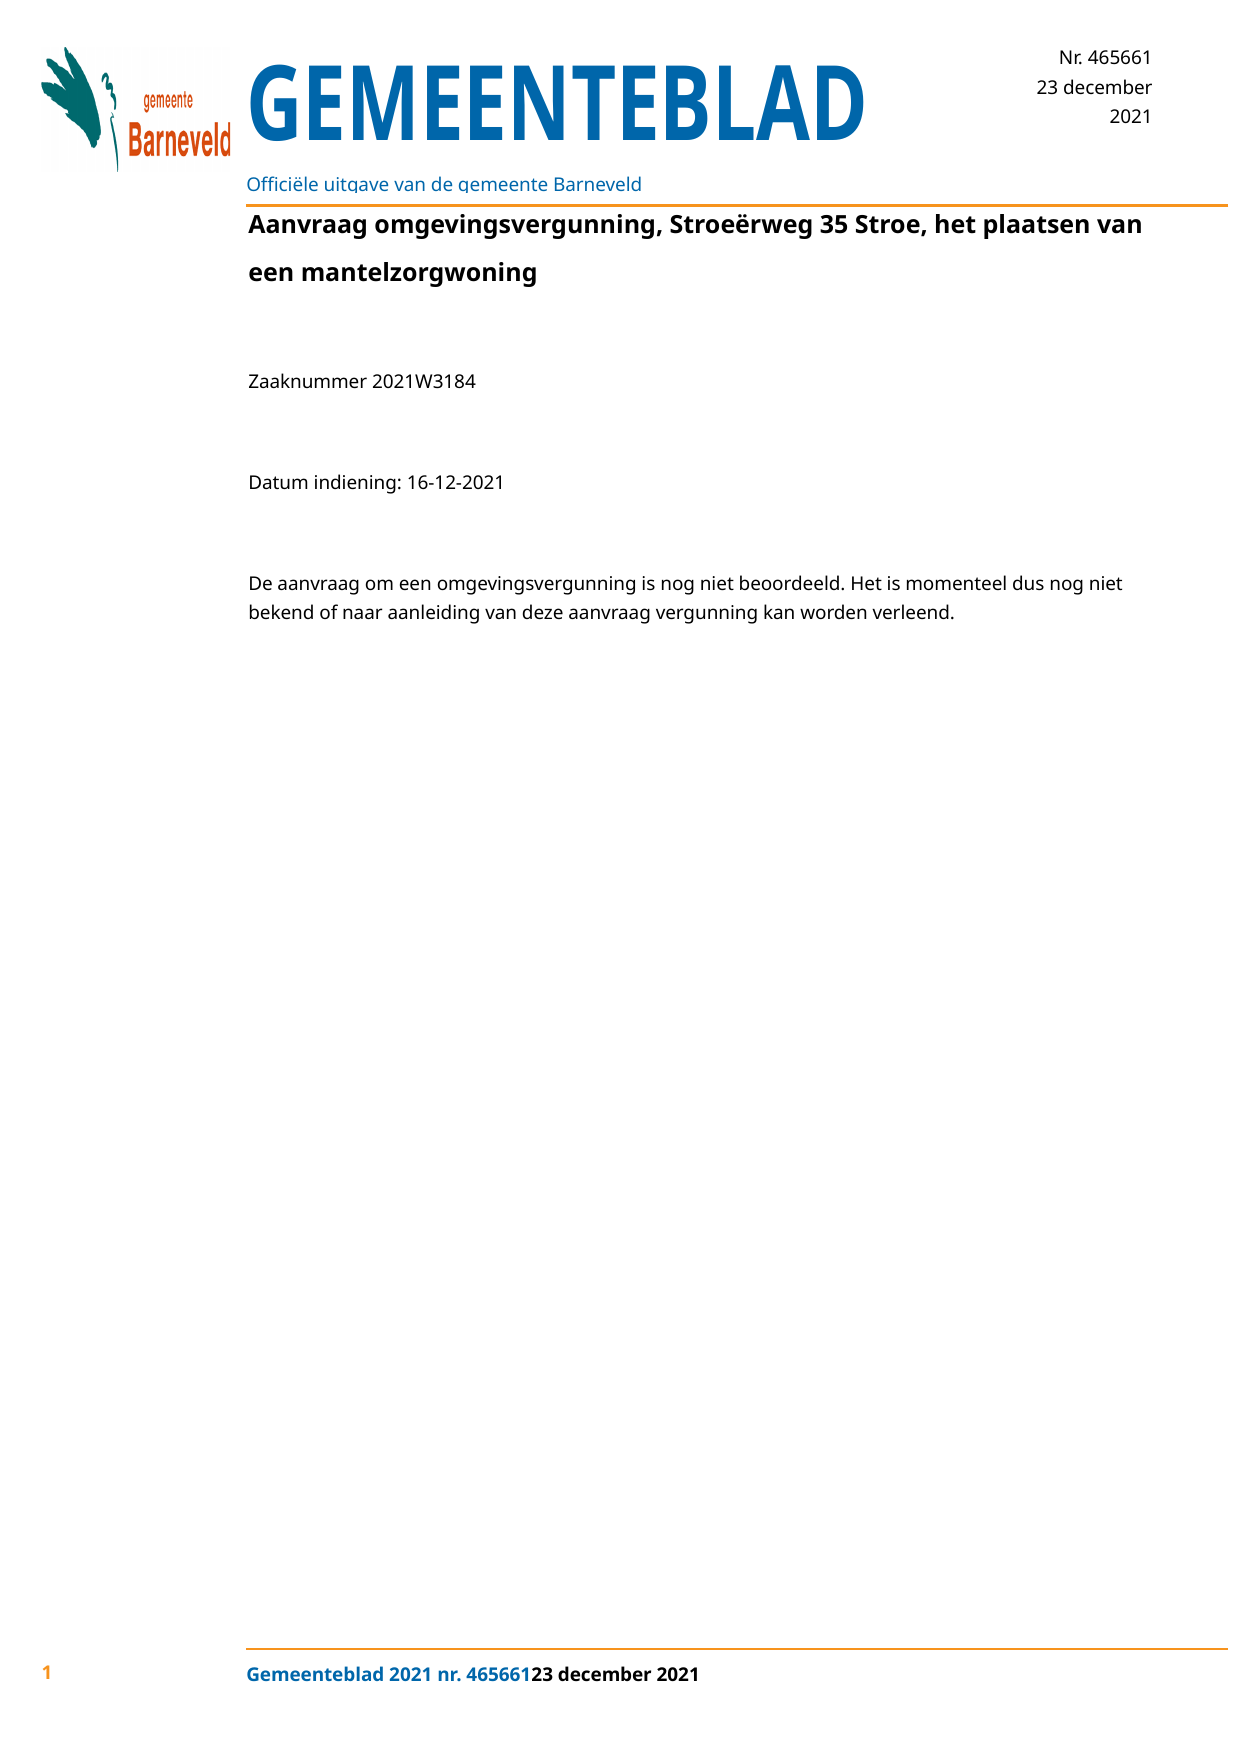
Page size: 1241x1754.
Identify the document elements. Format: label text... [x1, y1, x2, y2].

text Datum indiening: 16-12-2021 [248, 469, 1152, 495]
text De aanvraag om een omgevingsvergunning is nog niet beoordeeld. Het is momenteel dus nog niet bekend of naar aanleiding van deze aanvraag vergunning kan worden verleend. [248, 570, 1152, 625]
text Zaaknummer 2021W3184 [248, 368, 1152, 394]
picture [41, 47, 231, 172]
text Aanvraag omgevingsvergunning, Stroeërweg 35 Stroe, het plaatsen van een mantelzorgwoning [248, 207, 1152, 288]
